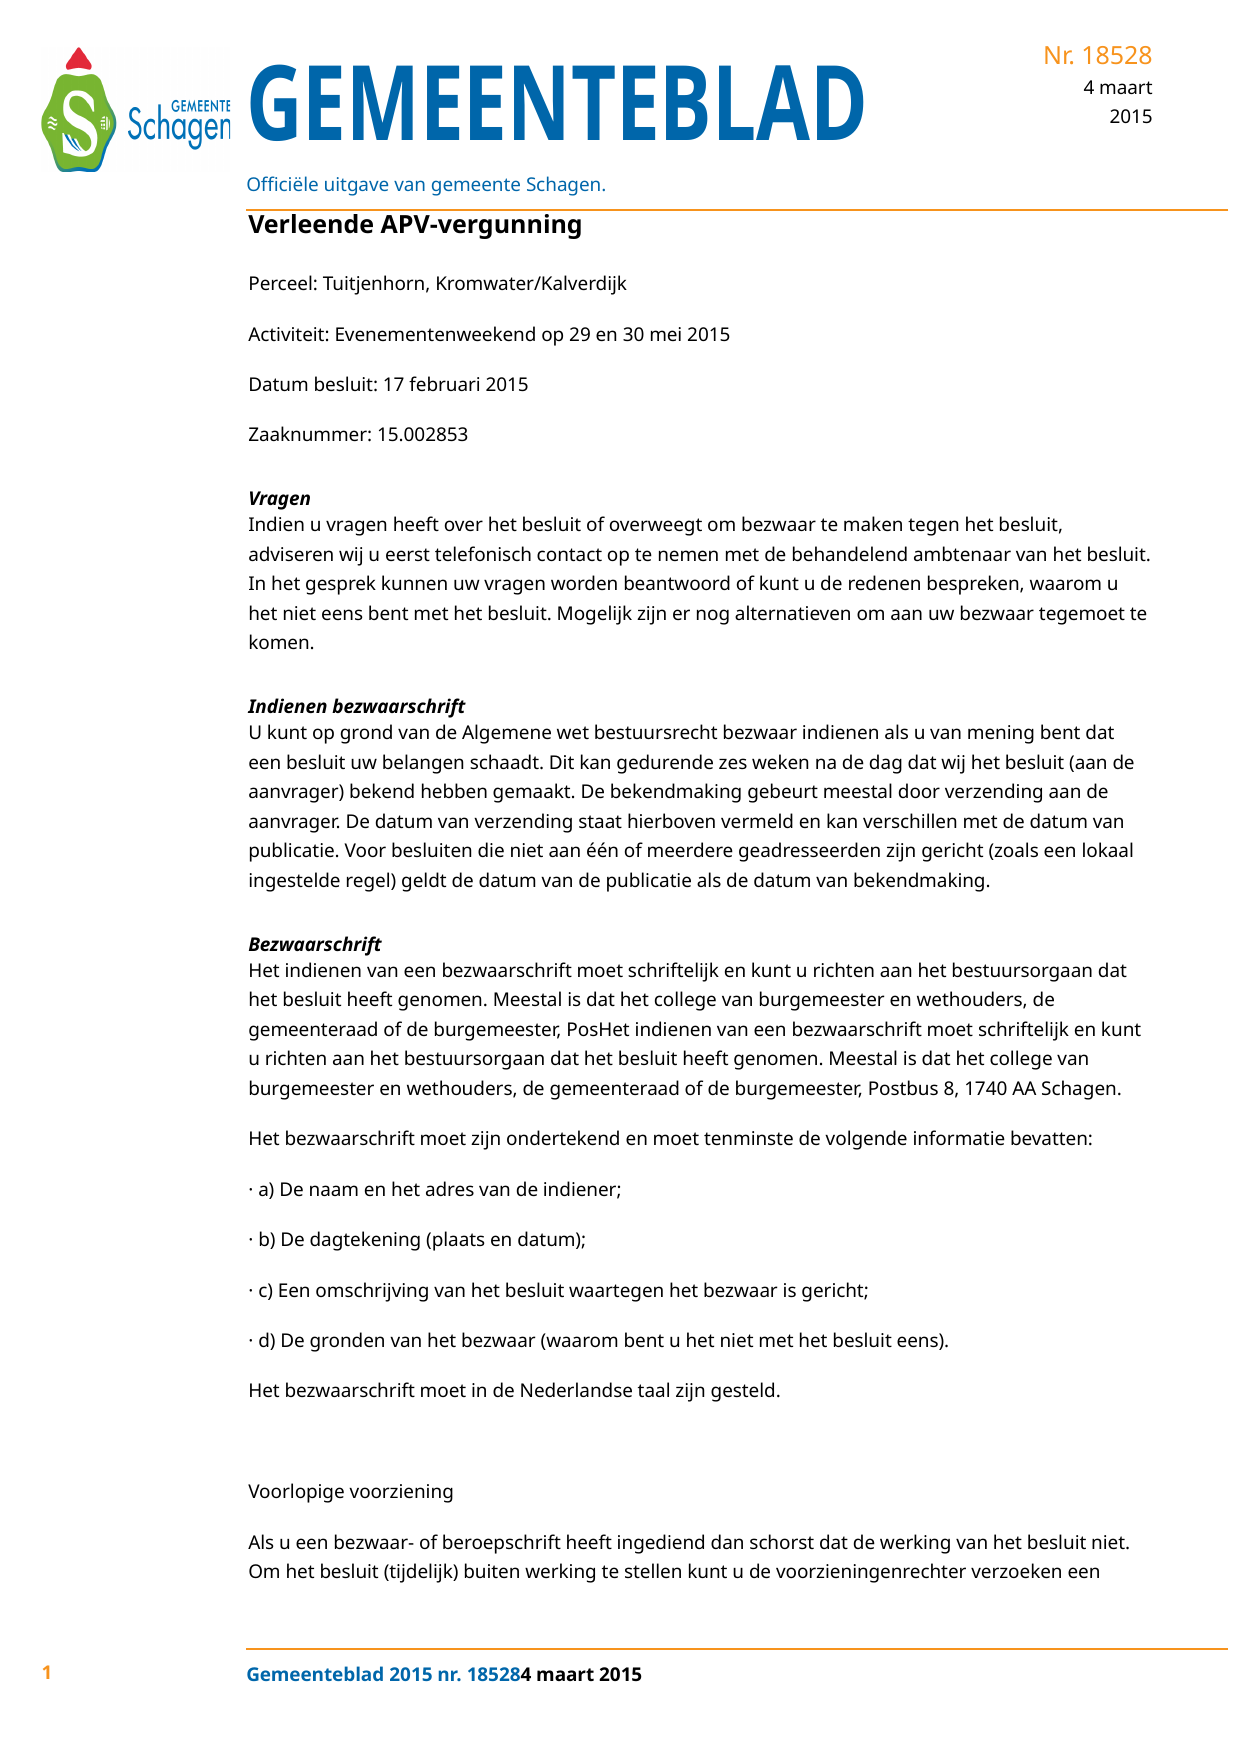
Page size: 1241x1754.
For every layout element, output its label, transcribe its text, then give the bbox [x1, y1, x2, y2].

text Zaaknummer: 15.002853 [248, 422, 1152, 447]
text Vragen [248, 486, 1152, 511]
text Datum besluit: 17 februari 2015 [248, 371, 1152, 397]
text Verleende APV-vergunning [248, 211, 1152, 241]
text Bezwaarschrift [248, 931, 1152, 957]
text Activiteit: Evenementenweekend op 29 en 30 mei 2015 [248, 321, 1152, 346]
text Indien u vragen heeft over het besluit of overweegt om bezwaar te maken tegen het besluit, adviseren wij u eerst telefonisch contact op te nemen met de behandelend ambtenaar van het besluit. In het gesprek kunnen uw vragen worden beantwoord of kunt u de redenen bespreken, waarom u het niet eens bent met het besluit. Mogelijk zijn er nog alternatieven om aan uw bezwaar tegemoet te komen. [248, 511, 1152, 655]
text · a) De naam en het adres van de indiener; [248, 1176, 1152, 1202]
text Voorlopige voorziening [248, 1478, 1152, 1504]
text · c) Een omschrijving van het besluit waartegen het bezwaar is gericht; [248, 1277, 1152, 1303]
text U kunt op grond van de Algemene wet bestuursrecht bezwaar indienen als u van mening bent dat een besluit uw belangen schaadt. Dit kan gedurende zes weken na de dag dat wij het besluit (aan de aanvrager) bekend hebben gemaakt. De bekendmaking gebeurt meestal door verzending aan de aanvrager. De datum van verzending staat hierboven vermeld en kan verschillen met de datum van publicatie. Voor besluiten die niet aan één of meerdere geadresseerden zijn gericht (zoals een lokaal ingestelde regel) geldt de datum van de publicatie als de datum van bekendmaking. [248, 719, 1152, 893]
text Als u een bezwaar- of beroepschrift heeft ingediend dan schorst dat de werking van het besluit niet. Om het besluit (tijdelijk) buiten werking te stellen kunt u de voorzieningenrechter verzoeken een [248, 1529, 1152, 1584]
picture [41, 47, 231, 172]
text Het indienen van een bezwaarschrift moet schriftelijk en kunt u richten aan het bestuursorgaan dat het besluit heeft genomen. Meestal is dat het college van burgemeester en wethouders, de gemeenteraad of de burgemeester, PosHet indienen van een bezwaarschrift moet schriftelijk en kunt u richten aan het bestuursorgaan dat het besluit heeft genomen. Meestal is dat het college van burgemeester en wethouders, de gemeenteraad of de burgemeester, Postbus 8, 1740 AA Schagen. [248, 957, 1152, 1101]
text Perceel: Tuitjenhorn, Kromwater/Kalverdijk [248, 270, 1152, 296]
text · b) De dagtekening (plaats en datum); [248, 1226, 1152, 1252]
text · d) De gronden van het bezwaar (waarom bent u het niet met het besluit eens). [248, 1327, 1152, 1353]
text Het bezwaarschrift moet in de Nederlandse taal zijn gesteld. [248, 1378, 1152, 1403]
text Indienen bezwaarschrift [248, 693, 1152, 719]
text Het bezwaarschrift moet zijn ondertekend en moet tenminste de volgende informatie bevatten: [248, 1126, 1152, 1151]
